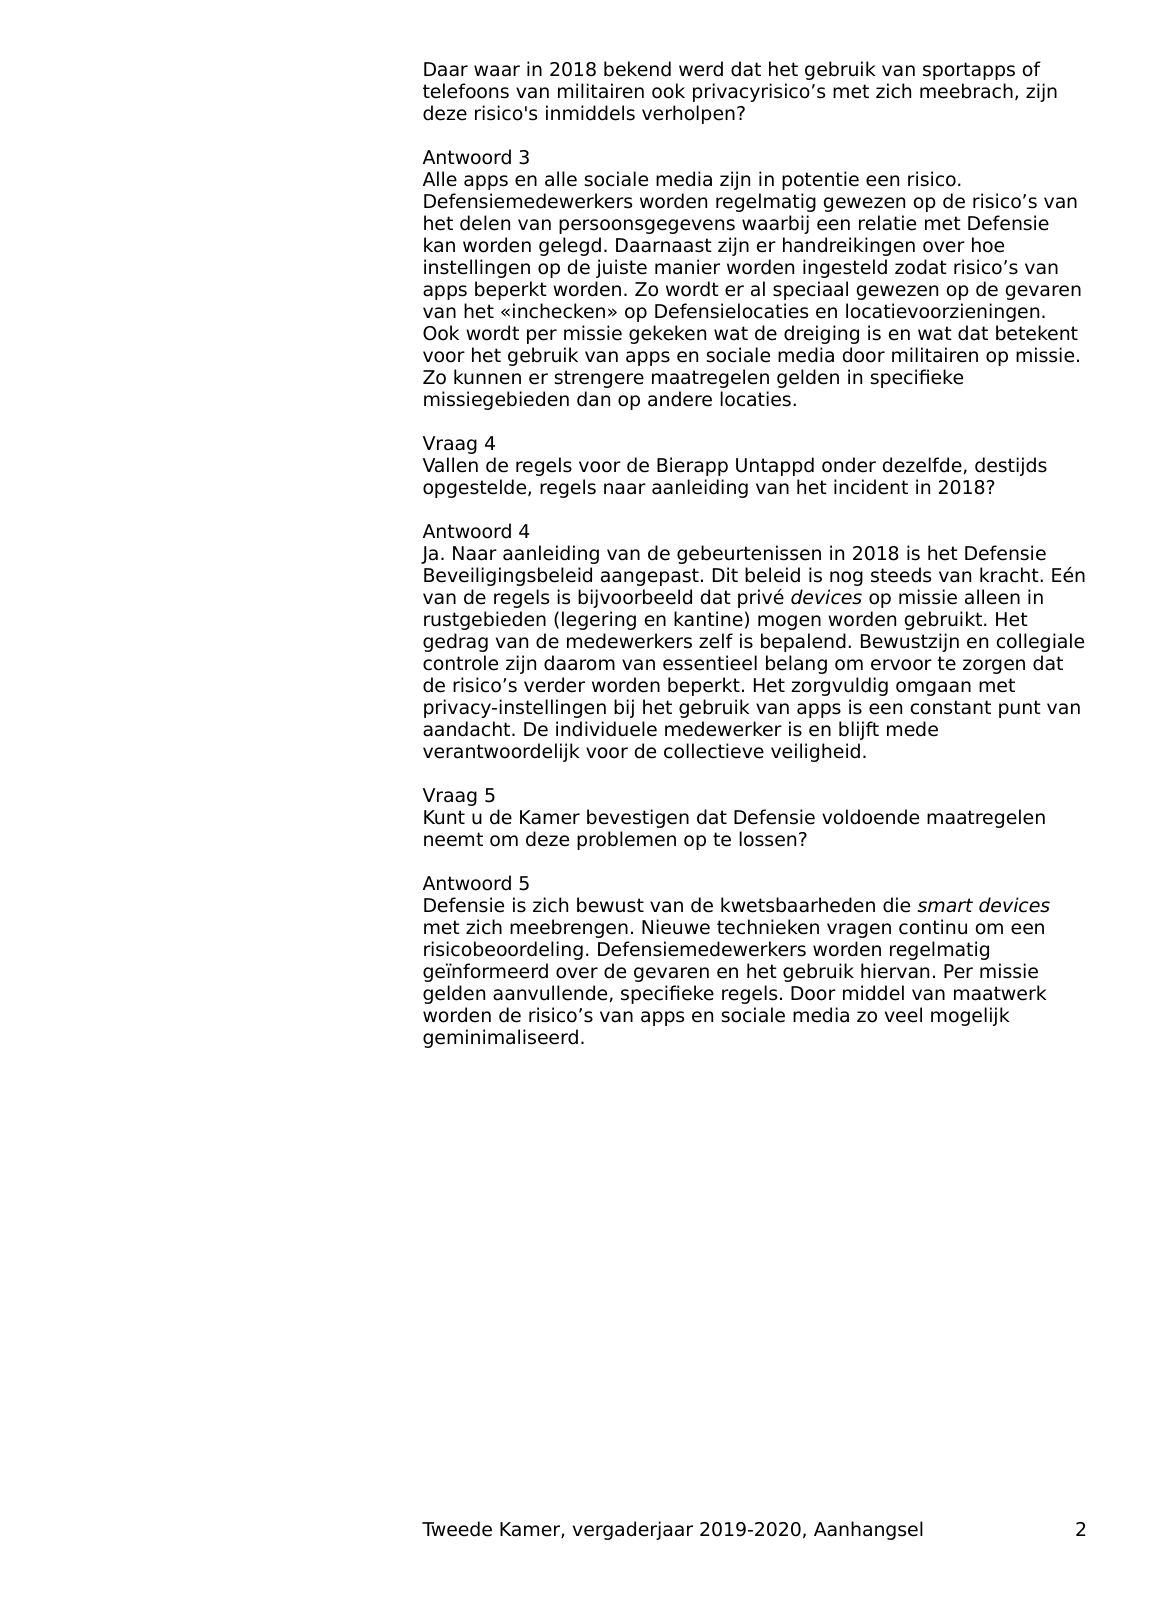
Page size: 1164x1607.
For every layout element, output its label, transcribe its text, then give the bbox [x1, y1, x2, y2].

text Antwoord 5 [422, 873, 1087, 895]
text Defensie is zich bewust van de kwetsbaarheden die smart devices met zich meebrengen. Nieuwe technieken vragen continu om een risicobeoordeling. Defensiemedewerkers worden regelmatig geïnformeerd over de gevaren en het gebruik hiervan. Per missie gelden aanvullende, specifieke regels. Door middel van maatwerk worden de risico’s van apps en sociale media zo veel mogelijk geminimaliseerd. [422, 895, 1087, 1049]
text Daar waar in 2018 bekend werd dat het gebruik van sportapps of telefoons van militairen ook privacyrisico’s met zich meebrach, zijn deze risico's inmiddels verholpen? [422, 59, 1087, 125]
text Vallen de regels voor de Bierapp Untappd onder dezelfde, destijds opgestelde, regels naar aanleiding van het incident in 2018? [422, 455, 1087, 499]
text Kunt u de Kamer bevestigen dat Defensie voldoende maatregelen neemt om deze problemen op te lossen? [422, 807, 1087, 851]
text Vraag 5 [422, 785, 1087, 807]
text Antwoord 4 [422, 521, 1087, 543]
text Vraag 4 [422, 433, 1087, 455]
text Ja. Naar aanleiding van de gebeurtenissen in 2018 is het Defensie Beveiligingsbeleid aangepast. Dit beleid is nog steeds van kracht. Eén van de regels is bijvoorbeeld dat privé devices op missie alleen in rustgebieden (legering en kantine) mogen worden gebruikt. Het gedrag van de medewerkers zelf is bepalend. Bewustzijn en collegiale controle zijn daarom van essentieel belang om ervoor te zorgen dat de risico’s verder worden beperkt. Het zorgvuldig omgaan met privacy-instellingen bij het gebruik van apps is een constant punt van aandacht. De individuele medewerker is en blijft mede verantwoordelijk voor de collectieve veiligheid. [422, 543, 1087, 763]
text Alle apps en alle sociale media zijn in potentie een risico. Defensiemedewerkers worden regelmatig gewezen op de risico’s van het delen van persoonsgegevens waarbij een relatie met Defensie kan worden gelegd. Daarnaast zijn er handreikingen over hoe instellingen op de juiste manier worden ingesteld zodat risico’s van apps beperkt worden. Zo wordt er al speciaal gewezen op de gevaren van het «inchecken» op Defensielocaties en locatievoorzieningen. Ook wordt per missie gekeken wat de dreiging is en wat dat betekent voor het gebruik van apps en sociale media door militairen op missie. Zo kunnen er strengere maatregelen gelden in specifieke missiegebieden dan op andere locaties. [422, 169, 1087, 411]
text Antwoord 3 [422, 147, 1087, 169]
